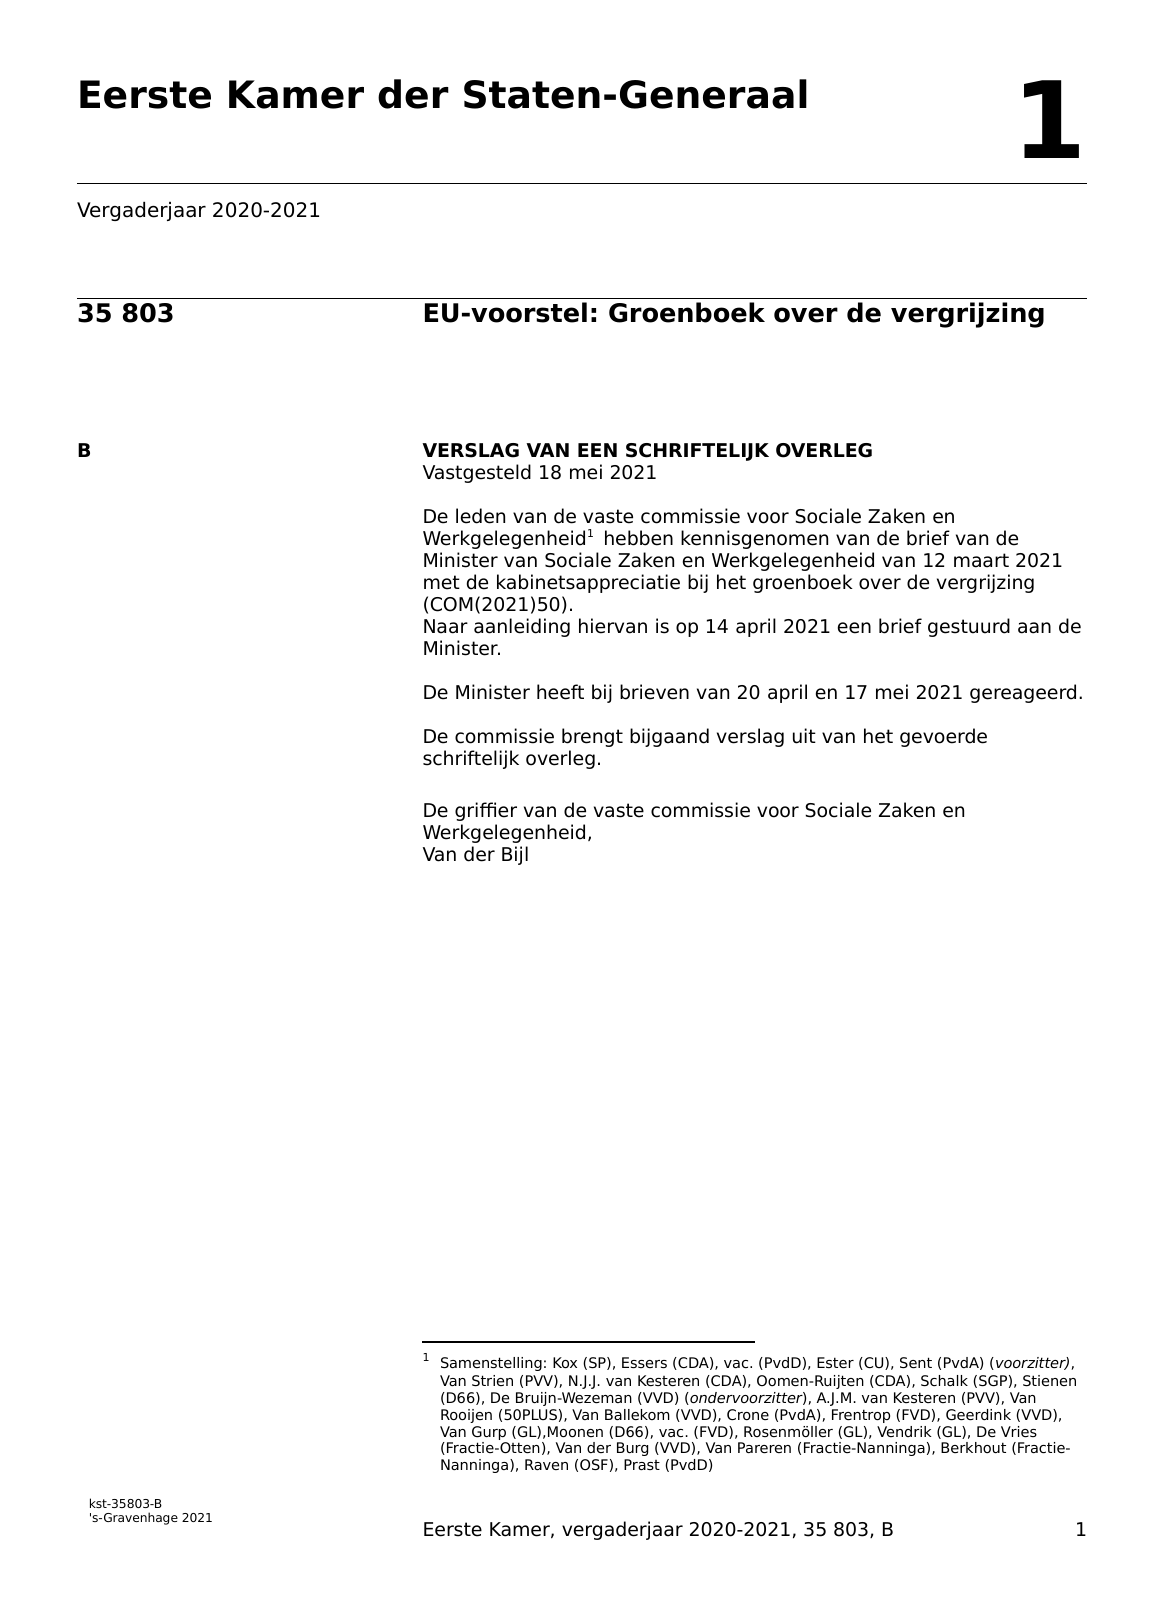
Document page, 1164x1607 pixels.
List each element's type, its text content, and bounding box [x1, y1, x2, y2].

text De griffier van de vaste commissie voor Sociale Zaken en Werkgelegenheid, Van der Bijl [422, 800, 1087, 866]
subtitle 35 803 EU-voorstel: Groenboek over de vergrijzing [77, 299, 1087, 329]
table_cell Vergaderjaar 2020-2021 [77, 184, 1087, 298]
text Vastgesteld 18 mei 2021 [422, 462, 1087, 484]
subtitle B VERSLAG VAN EEN SCHRIFTELIJK OVERLEG [77, 440, 1087, 462]
table_header Eerste Kamer der Staten-Generaal [77, 59, 886, 183]
text kst-35803-B [88, 1497, 323, 1511]
text De commissie brengt bijgaand verslag uit van het gevoerde schriftelijk overleg. [422, 726, 1087, 770]
text De leden van de vaste commissie voor Sociale Zaken en Werkgelegenheid hebben kennisgenomen van de brief van de Minister van Sociale Zaken en Werkgelegenheid van 12 maart 2021 met de kabinetsappreciatie bij het groenboek over de vergrijzing (COM(2021)50). [422, 506, 1087, 616]
table_header 1 [886, 59, 1087, 183]
text 's-Gravenhage 2021 [88, 1511, 323, 1525]
text De Minister heeft bij brieven van 20 april en 17 mei 2021 gereageerd. [422, 682, 1087, 704]
text Samenstelling: Kox (SP), Essers (CDA), vac. (PvdD), Ester (CU), Sent (PvdA) (voorzitter), Van Strien (PVV), N.J.J. van Kesteren (CDA), Oomen-Ruijten (CDA), Schalk (SGP), Stienen (D66), De Bruijn-Wezeman (VVD) (ondervoorzitter), A.J.M. van Kesteren (PVV), Van Rooijen (50PLUS), Van Ballekom (VVD), Crone (PvdA), Frentrop (FVD), Geerdink (VVD), Van Gurp (GL),Moonen (D66), vac. (FVD), Rosenmöller (GL), Vendrik (GL), De Vries (Fractie-Otten), Van der Burg (VVD), Van Pareren (Fractie-Nanninga), Berkhout (Fractie-Nanninga), Raven (OSF), Prast (PvdD) [422, 1351, 1087, 1474]
text Naar aanleiding hiervan is op 14 april 2021 een brief gestuurd aan de Minister. [422, 616, 1087, 660]
